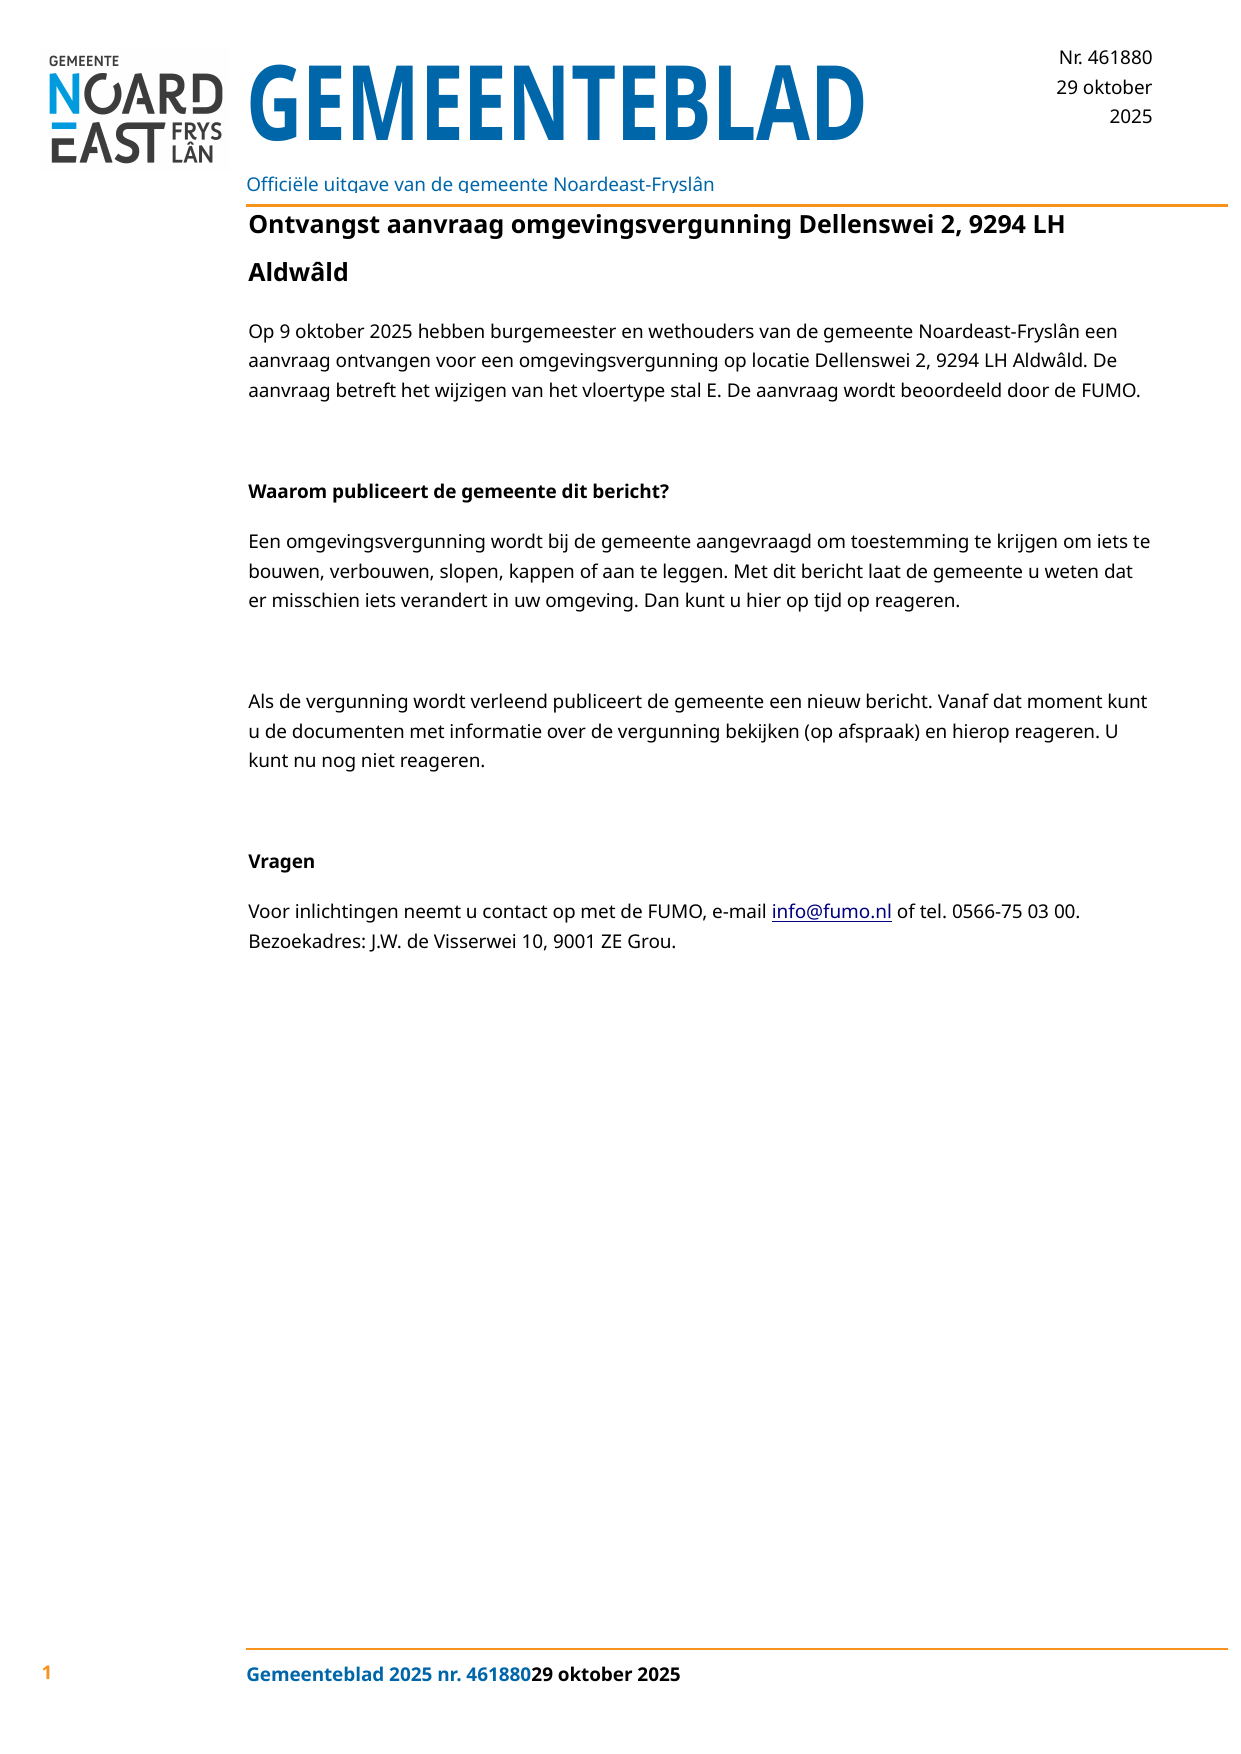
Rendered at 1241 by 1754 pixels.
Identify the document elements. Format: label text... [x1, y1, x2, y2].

text Een omgevingsvergunning wordt bij de gemeente aangevraagd om toestemming te krijgen om iets te bouwen, verbouwen, slopen, kappen of aan te leggen. Met dit bericht laat de gemeente u weten dat er misschien iets verandert in uw omgeving. Dan kunt u hier op tijd op reageren. [248, 528, 1152, 613]
text Ontvangst aanvraag omgevingsvergunning Dellenswei 2, 9294 LH Aldwâld [248, 207, 1152, 288]
text Vragen [248, 848, 1152, 874]
picture [41, 47, 231, 172]
text Op 9 oktober 2025 hebben burgemeester en wethouders van de gemeente Noardeast-Fryslân een aanvraag ontvangen voor een omgevingsvergunning op locatie Dellenswei 2, 9294 LH Aldwâld. De aanvraag betreft het wijzigen van het vloertype stal E. De aanvraag wordt beoordeeld door de FUMO. [248, 318, 1152, 403]
text Als de vergunning wordt verleend publiceert de gemeente een nieuw bericht. Vanaf dat moment kunt u de documenten met informatie over de vergunning bekijken (op afspraak) en hierop reageren. U kunt nu nog niet reageren. [248, 688, 1152, 773]
text Voor inlichtingen neemt u contact op met de FUMO, e-mail info@fumo.nl of tel. 0566-75 03 00. Bezoekadres: J.W. de Visserwei 10, 9001 ZE Grou. [248, 899, 1152, 954]
text Waarom publiceert de gemeente dit bericht? [248, 478, 1152, 504]
